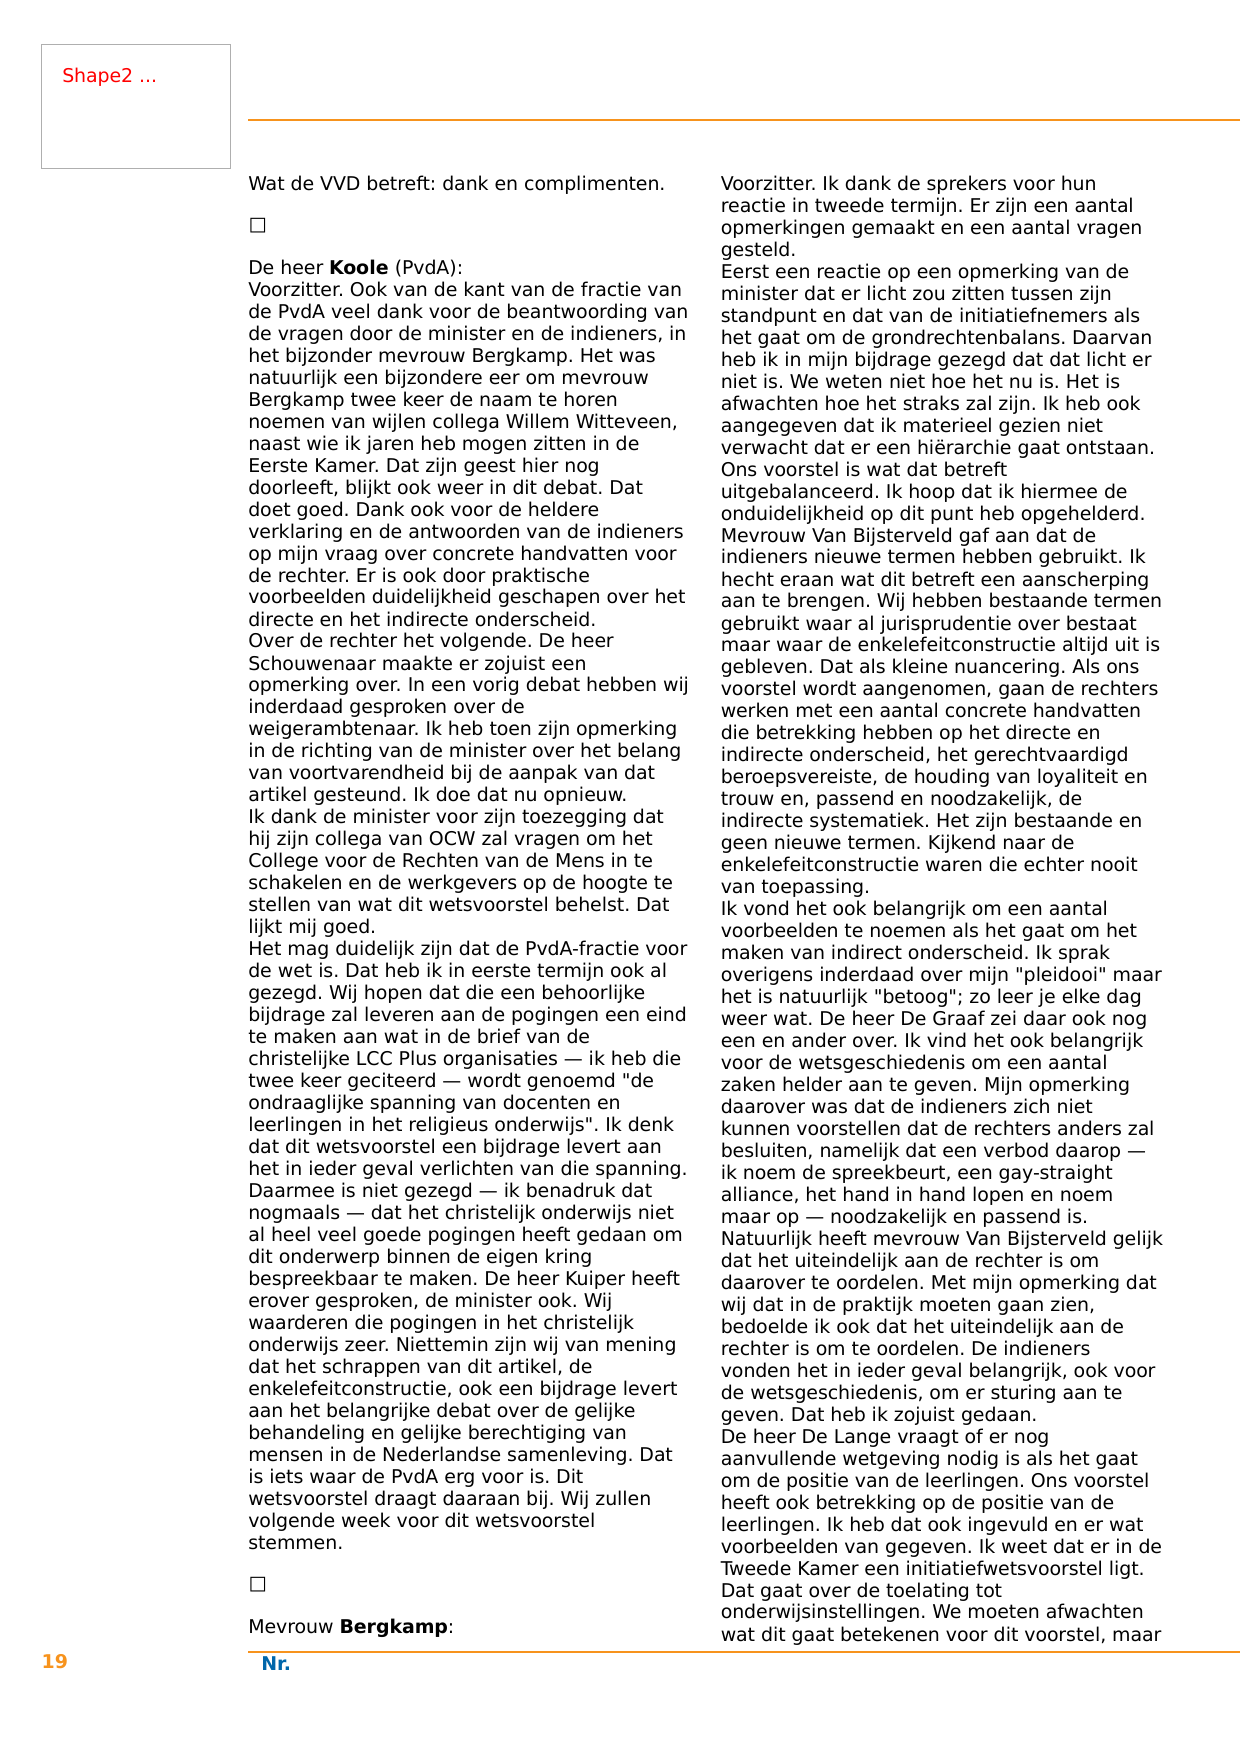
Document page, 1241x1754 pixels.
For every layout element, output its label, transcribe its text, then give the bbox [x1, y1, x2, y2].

text Mevrouw Van Bijsterveld gaf aan dat de indieners nieuwe termen hebben gebruikt. Ik hecht eraan wat dit betreft een aanscherping aan te brengen. Wij hebben bestaande termen gebruikt waar al jurisprudentie over bestaat maar waar de enkelefeitconstructie altijd uit is gebleven. Dat als kleine nuancering. Als ons voorstel wordt aangenomen, gaan de rechters werken met een aantal concrete handvatten die betrekking hebben op het directe en indirecte onderscheid, het gerechtvaardigd beroepsvereiste, de houding van loyaliteit en trouw en, passend en noodzakelijk, de indirecte systematiek. Het zijn bestaande en geen nieuwe termen. Kijkend naar de enkelefeitconstructie waren die echter nooit van toepassing. [721, 524, 1163, 898]
text De heer Koole (PvdA): [248, 257, 691, 279]
text Ik vond het ook belangrijk om een aantal voorbeelden te noemen als het gaat om het maken van indirect onderscheid. Ik sprak overigens inderdaad over mijn "pleidooi" maar het is natuurlijk "betoog"; zo leer je elke dag weer wat. De heer De Graaf zei daar ook nog een en ander over. Ik vind het ook belangrijk voor de wetsgeschiedenis om een aantal zaken helder aan te geven. Mijn opmerking daarover was dat de indieners zich niet kunnen voorstellen dat de rechters anders zal besluiten, namelijk dat een verbod daarop — ik noem de spreekbeurt, een gay-straight alliance, het hand in hand lopen en noem maar op — noodzakelijk en passend is. Natuurlijk heeft mevrouw Van Bijsterveld gelijk dat het uiteindelijk aan de rechter is om daarover te oordelen. Met mijn opmerking dat wij dat in de praktijk moeten gaan zien, bedoelde ik ook dat het uiteindelijk aan de rechter is om te oordelen. De indieners vonden het in ieder geval belangrijk, ook voor de wetsgeschiedenis, om er sturing aan te geven. Dat heb ik zojuist gedaan. [721, 898, 1163, 1426]
text ⬜ [248, 1573, 691, 1596]
text ⬜ [248, 215, 691, 237]
text Over de rechter het volgende. De heer Schouwenaar maakte er zojuist een opmerking over. In een vorig debat hebben wij inderdaad gesproken over de weigerambtenaar. Ik heb toen zijn opmerking in de richting van de minister over het belang van voortvarendheid bij de aanpak van dat artikel gesteund. Ik doe dat nu opnieuw. [248, 630, 691, 806]
text Voorzitter. Ook van de kant van de fractie van de PvdA veel dank voor de beantwoording van de vragen door de minister en de indieners, in het bijzonder mevrouw Bergkamp. Het was natuurlijk een bijzondere eer om mevrouw Bergkamp twee keer de naam te horen noemen van wijlen collega Willem Witteveen, naast wie ik jaren heb mogen zitten in de Eerste Kamer. Dat zijn geest hier nog doorleeft, blijkt ook weer in dit debat. Dat doet goed. Dank ook voor de heldere verklaring en de antwoorden van de indieners op mijn vraag over concrete handvatten voor de rechter. Er is ook door praktische voorbeelden duidelijkheid geschapen over het directe en het indirecte onderscheid. [248, 279, 691, 630]
text Het mag duidelijk zijn dat de PvdA-fractie voor de wet is. Dat heb ik in eerste termijn ook al gezegd. Wij hopen dat die een behoorlijke bijdrage zal leveren aan de pogingen een eind te maken aan wat in de brief van de christelijke LCC Plus organisaties — ik heb die twee keer geciteerd — wordt genoemd "de ondraaglijke spanning van docenten en leerlingen in het religieus onderwijs". Ik denk dat dit wetsvoorstel een bijdrage levert aan het in ieder geval verlichten van die spanning. Daarmee is niet gezegd — ik benadruk dat nogmaals — dat het christelijk onderwijs niet al heel veel goede pogingen heeft gedaan om dit onderwerp binnen de eigen kring bespreekbaar te maken. De heer Kuiper heeft erover gesproken, de minister ook. Wij waarderen die pogingen in het christelijk onderwijs zeer. Niettemin zijn wij van mening dat het schrappen van dit artikel, de enkelefeitconstructie, ook een bijdrage levert aan het belangrijke debat over de gelijke behandeling en gelijke berechtiging van mensen in de Nederlandse samenleving. Dat is iets waar de PvdA erg voor is. Dit wetsvoorstel draagt daaraan bij. Wij zullen volgende week voor dit wetsvoorstel stemmen. [248, 938, 691, 1553]
text Wat de VVD betreft: dank en complimenten. [248, 173, 691, 195]
text Voorzitter. Ik dank de sprekers voor hun reactie in tweede termijn. Er zijn een aantal opmerkingen gemaakt en een aantal vragen gesteld. [721, 173, 1163, 261]
text Ik dank de minister voor zijn toezegging dat hij zijn collega van OCW zal vragen om het College voor de Rechten van de Mens in te schakelen en de werkgevers op de hoogte te stellen van wat dit wetsvoorstel behelst. Dat lijkt mij goed. [248, 806, 691, 938]
text Mevrouw Bergkamp: [248, 1616, 691, 1637]
text Eerst een reactie op een opmerking van de minister dat er licht zou zitten tussen zijn standpunt en dat van de initiatiefnemers als het gaat om de grondrechtenbalans. Daarvan heb ik in mijn bijdrage gezegd dat dat licht er niet is. We weten niet hoe het nu is. Het is afwachten hoe het straks zal zijn. Ik heb ook aangegeven dat ik materieel gezien niet verwacht dat er een hiërarchie gaat ontstaan. Ons voorstel is wat dat betreft uitgebalanceerd. Ik hoop dat ik hiermee de onduidelijkheid op dit punt heb opgehelderd. [721, 261, 1163, 524]
text De heer De Lange vraagt of er nog aanvullende wetgeving nodig is als het gaat om de positie van de leerlingen. Ons voorstel heeft ook betrekking op de positie van de leerlingen. Ik heb dat ook ingevuld en er wat voorbeelden van gegeven. Ik weet dat er in de Tweede Kamer een initiatiefwetsvoorstel ligt. Dat gaat over de toelating tot onderwijsinstellingen. We moeten afwachten wat dit gaat betekenen voor dit voorstel, maar [721, 1426, 1163, 1645]
